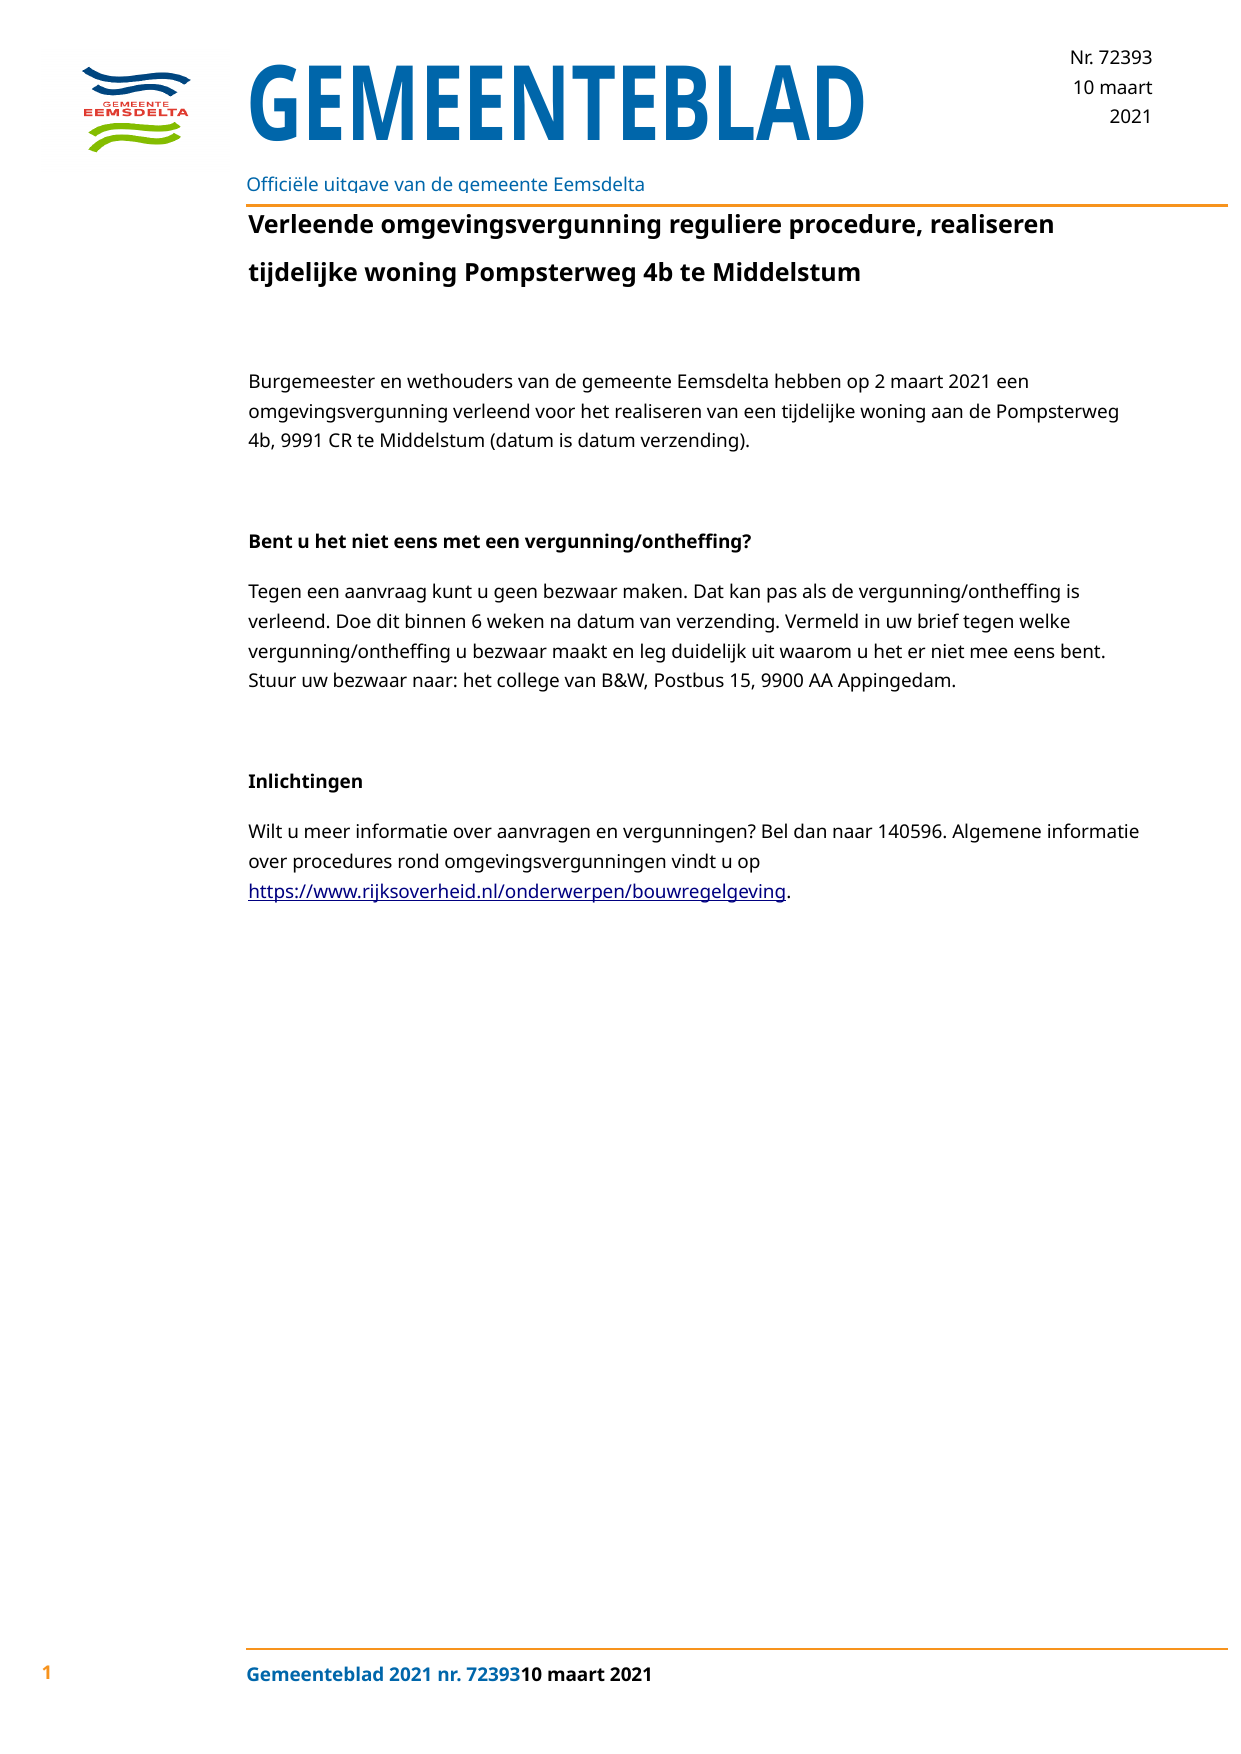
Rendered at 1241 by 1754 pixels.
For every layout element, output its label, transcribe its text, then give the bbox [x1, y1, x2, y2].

text Wilt u meer informatie over aanvragen en vergunningen? Bel dan naar 140596. Algemene informatie over procedures rond omgevingsvergunningen vindt u op https://www.rijksoverheid.nl/onderwerpen/bouwregelgeving. [248, 819, 1152, 904]
picture [41, 47, 231, 172]
text Bent u het niet eens met een vergunning/ontheffing? [248, 528, 1152, 554]
text Burgemeester en wethouders van de gemeente Eemsdelta hebben op 2 maart 2021 een omgevingsvergunning verleend voor het realiseren van een tijdelijke woning aan de Pompsterweg 4b, 9991 CR te Middelstum (datum is datum verzending). [248, 368, 1152, 453]
text Inlichtingen [248, 768, 1152, 794]
text Tegen een aanvraag kunt u geen bezwaar maken. Dat kan pas als de vergunning/ontheffing is verleend. Doe dit binnen 6 weken na datum van verzending. Vermeld in uw brief tegen welke vergunning/ontheffing u bezwaar maakt en leg duidelijk uit waarom u het er niet mee eens bent. Stuur uw bezwaar naar: het college van B&W, Postbus 15, 9900 AA Appingedam. [248, 579, 1152, 693]
text Verleende omgevingsvergunning reguliere procedure, realiseren tijdelijke woning Pompsterweg 4b te Middelstum [248, 207, 1152, 288]
